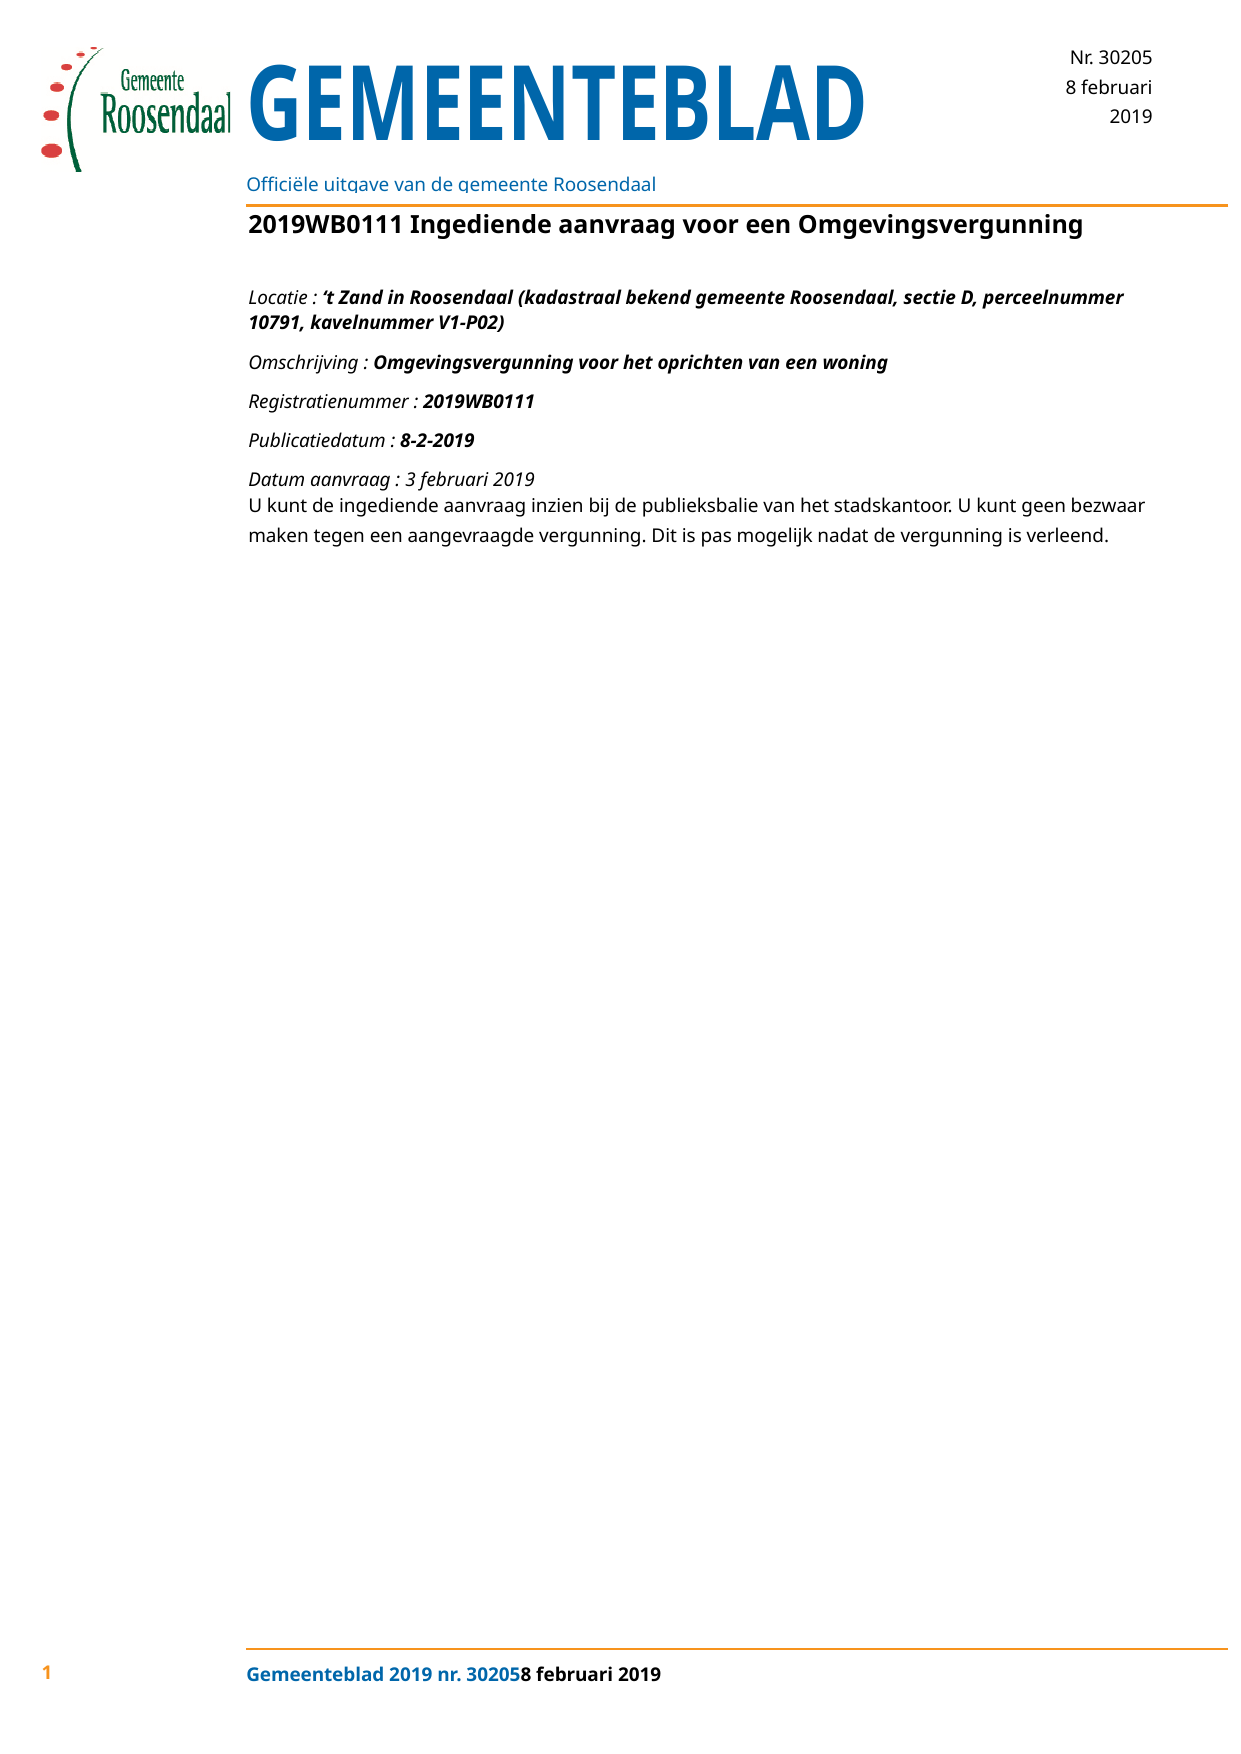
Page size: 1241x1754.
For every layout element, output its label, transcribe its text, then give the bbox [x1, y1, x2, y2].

text Locatie : ‘t Zand in Roosendaal (kadastraal bekend gemeente Roosendaal, sectie D, perceelnummer 10791, kavelnummer V1-P02) [248, 284, 1152, 335]
text U kunt de ingediende aanvraag inzien bij de publieksbalie van het stadskantoor. U kunt geen bezwaar maken tegen een aangevraagde vergunning. Dit is pas mogelijk nadat de vergunning is verleend. [248, 492, 1152, 548]
text Publicatiedatum : 8-2-2019 [248, 427, 1152, 453]
text 2019WB0111 Ingediende aanvraag voor een Omgevingsvergunning [248, 207, 1152, 241]
picture [41, 47, 231, 172]
text Datum aanvraag : 3 februari 2019 [248, 467, 1152, 492]
text Registratienummer : 2019WB0111 [248, 388, 1152, 414]
text Omschrijving : Omgevingsvergunning voor het oprichten van een woning [248, 349, 1152, 374]
